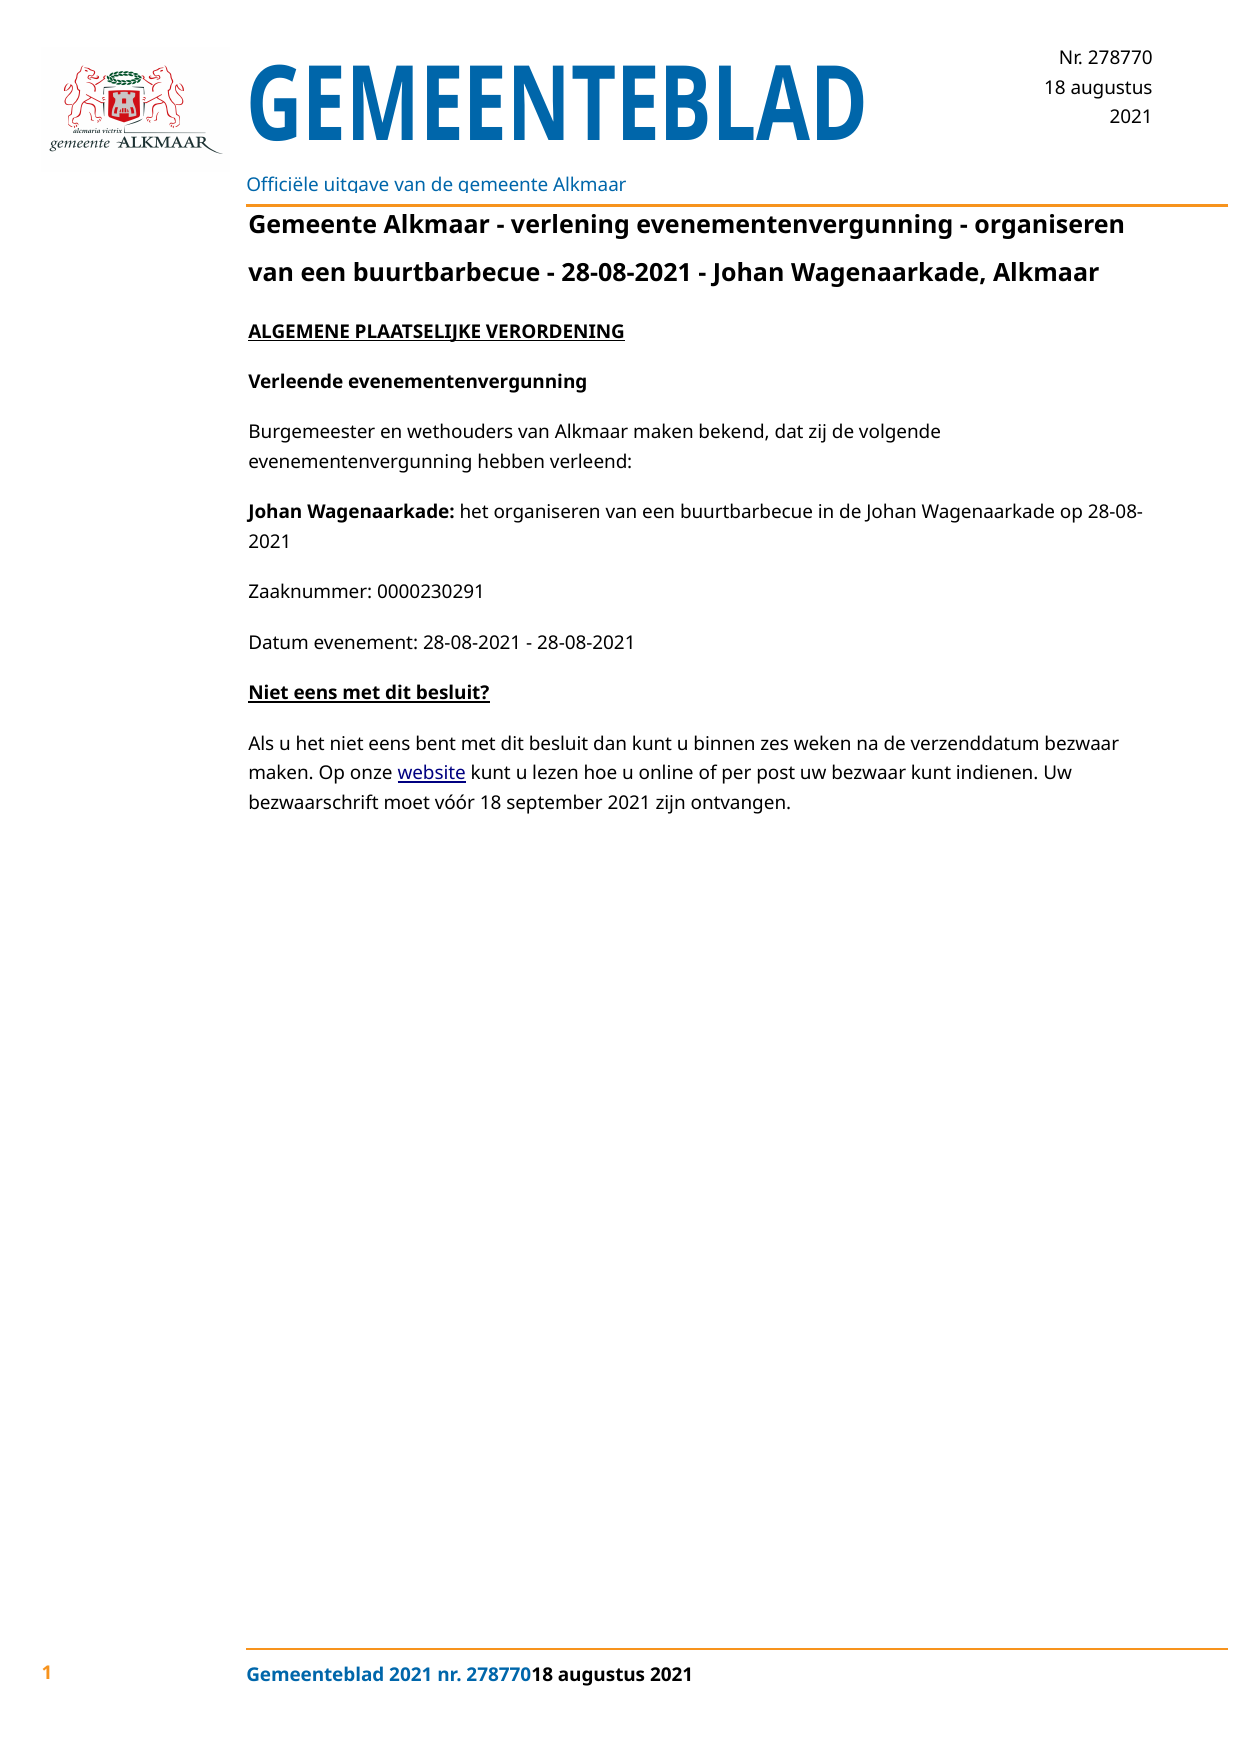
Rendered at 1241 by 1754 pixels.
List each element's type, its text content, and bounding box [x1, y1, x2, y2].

text Gemeente Alkmaar - verlening evenementenvergunning - organiseren van een buurtbarbecue - 28-08-2021 - Johan Wagenaarkade, Alkmaar [248, 207, 1152, 288]
text Johan Wagenaarkade: het organiseren van een buurtbarbecue in de Johan Wagenaarkade op 28-08-2021 [248, 499, 1152, 554]
text Zaaknummer: 0000230291 [248, 579, 1152, 604]
text Burgemeester en wethouders van Alkmaar maken bekend, dat zij de volgende evenementenvergunning hebben verleend: [248, 419, 1152, 474]
picture [41, 47, 231, 172]
text Niet eens met dit besluit? [248, 679, 1152, 705]
text Datum evenement: 28-08-2021 - 28-08-2021 [248, 629, 1152, 655]
text Verleende evenementenvergunning [248, 368, 1152, 394]
text ALGEMENE PLAATSELIJKE VERORDENING [248, 318, 1152, 344]
text Als u het niet eens bent met dit besluit dan kunt u binnen zes weken na de verzenddatum bezwaar maken. Op onze website kunt u lezen hoe u online of per post uw bezwaar kunt indienen. Uw bezwaarschrift moet vóór 18 september 2021 zijn ontvangen. [248, 730, 1152, 815]
